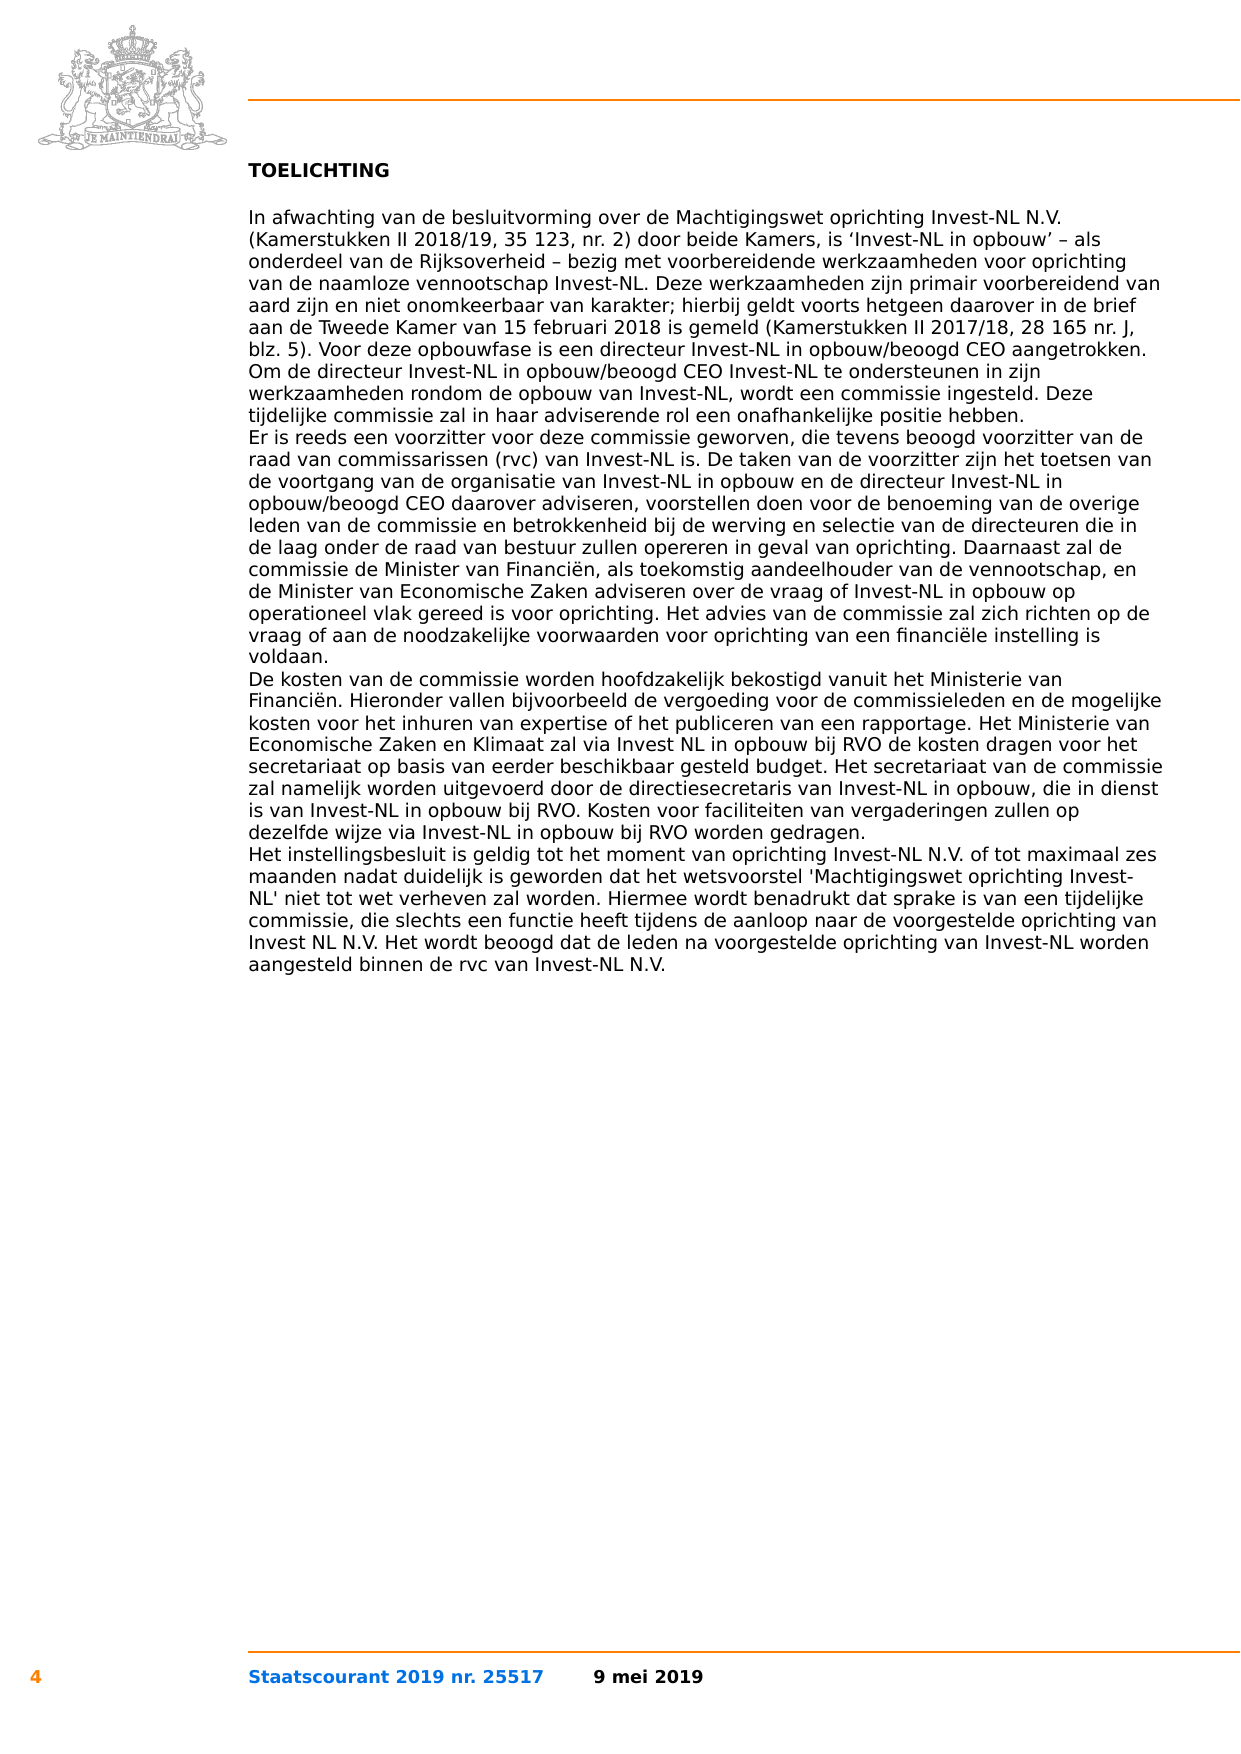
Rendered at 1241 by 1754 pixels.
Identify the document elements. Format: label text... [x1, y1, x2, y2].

text Er is reeds een voorzitter voor deze commissie geworven, die tevens beoogd voorzitter van de raad van commissarissen (rvc) van Invest-NL is. De taken van de voorzitter zijn het toetsen van de voortgang van de organisatie van Invest-NL in opbouw en de directeur Invest-NL in opbouw/beoogd CEO daarover adviseren, voorstellen doen voor de benoeming van de overige leden van de commissie en betrokkenheid bij de werving en selectie van de directeuren die in de laag onder de raad van bestuur zullen opereren in geval van oprichting. Daarnaast zal de commissie de Minister van Financiën, als toekomstig aandeelhouder van de vennootschap, en de Minister van Economische Zaken adviseren over de vraag of Invest-NL in opbouw op operationeel vlak gereed is voor oprichting. Het advies van de commissie zal zich richten op de vraag of aan de noodzakelijke voorwaarden voor oprichting van een financiële instelling is voldaan. [248, 427, 1163, 668]
text Het instellingsbesluit is geldig tot het moment van oprichting Invest-NL N.V. of tot maximaal zes maanden nadat duidelijk is geworden dat het wetsvoorstel 'Machtigingswet oprichting Invest-NL' niet tot wet verheven zal worden. Hiermee wordt benadrukt dat sprake is van een tijdelijke commissie, die slechts een functie heeft tijdens de aanloop naar de voorgestelde oprichting van Invest NL N.V. Het wordt beoogd dat de leden na voorgestelde oprichting van Invest-NL worden aangesteld binnen de rvc van Invest-NL N.V. [248, 844, 1163, 976]
subtitle TOELICHTING [248, 160, 1163, 182]
picture [38, 25, 227, 150]
text In afwachting van de besluitvorming over de Machtigingswet oprichting Invest-NL N.V. (Kamerstukken II 2018/19, 35 123, nr. 2) door beide Kamers, is ‘Invest-NL in opbouw’ – als onderdeel van de Rijksoverheid – bezig met voorbereidende werkzaamheden voor oprichting van de naamloze vennootschap Invest-NL. Deze werkzaamheden zijn primair voorbereidend van aard zijn en niet onomkeerbaar van karakter; hierbij geldt voorts hetgeen daarover in de brief aan de Tweede Kamer van 15 februari 2018 is gemeld (Kamerstukken II 2017/18, 28 165 nr. J, blz. 5). Voor deze opbouwfase is een directeur Invest-NL in opbouw/beoogd CEO aangetrokken. Om de directeur Invest-NL in opbouw/beoogd CEO Invest-NL te ondersteunen in zijn werkzaamheden rondom de opbouw van Invest-NL, wordt een commissie ingesteld. Deze tijdelijke commissie zal in haar adviserende rol een onafhankelijke positie hebben. [248, 207, 1163, 427]
text De kosten van de commissie worden hoofdzakelijk bekostigd vanuit het Ministerie van Financiën. Hieronder vallen bijvoorbeeld de vergoeding voor de commissieleden en de mogelijke kosten voor het inhuren van expertise of het publiceren van een rapportage. Het Ministerie van Economische Zaken en Klimaat zal via Invest NL in opbouw bij RVO de kosten dragen voor het secretariaat op basis van eerder beschikbaar gesteld budget. Het secretariaat van de commissie zal namelijk worden uitgevoerd door de directiesecretaris van Invest-NL in opbouw, die in dienst is van Invest-NL in opbouw bij RVO. Kosten voor faciliteiten van vergaderingen zullen op dezelfde wijze via Invest-NL in opbouw bij RVO worden gedragen. [248, 668, 1163, 844]
